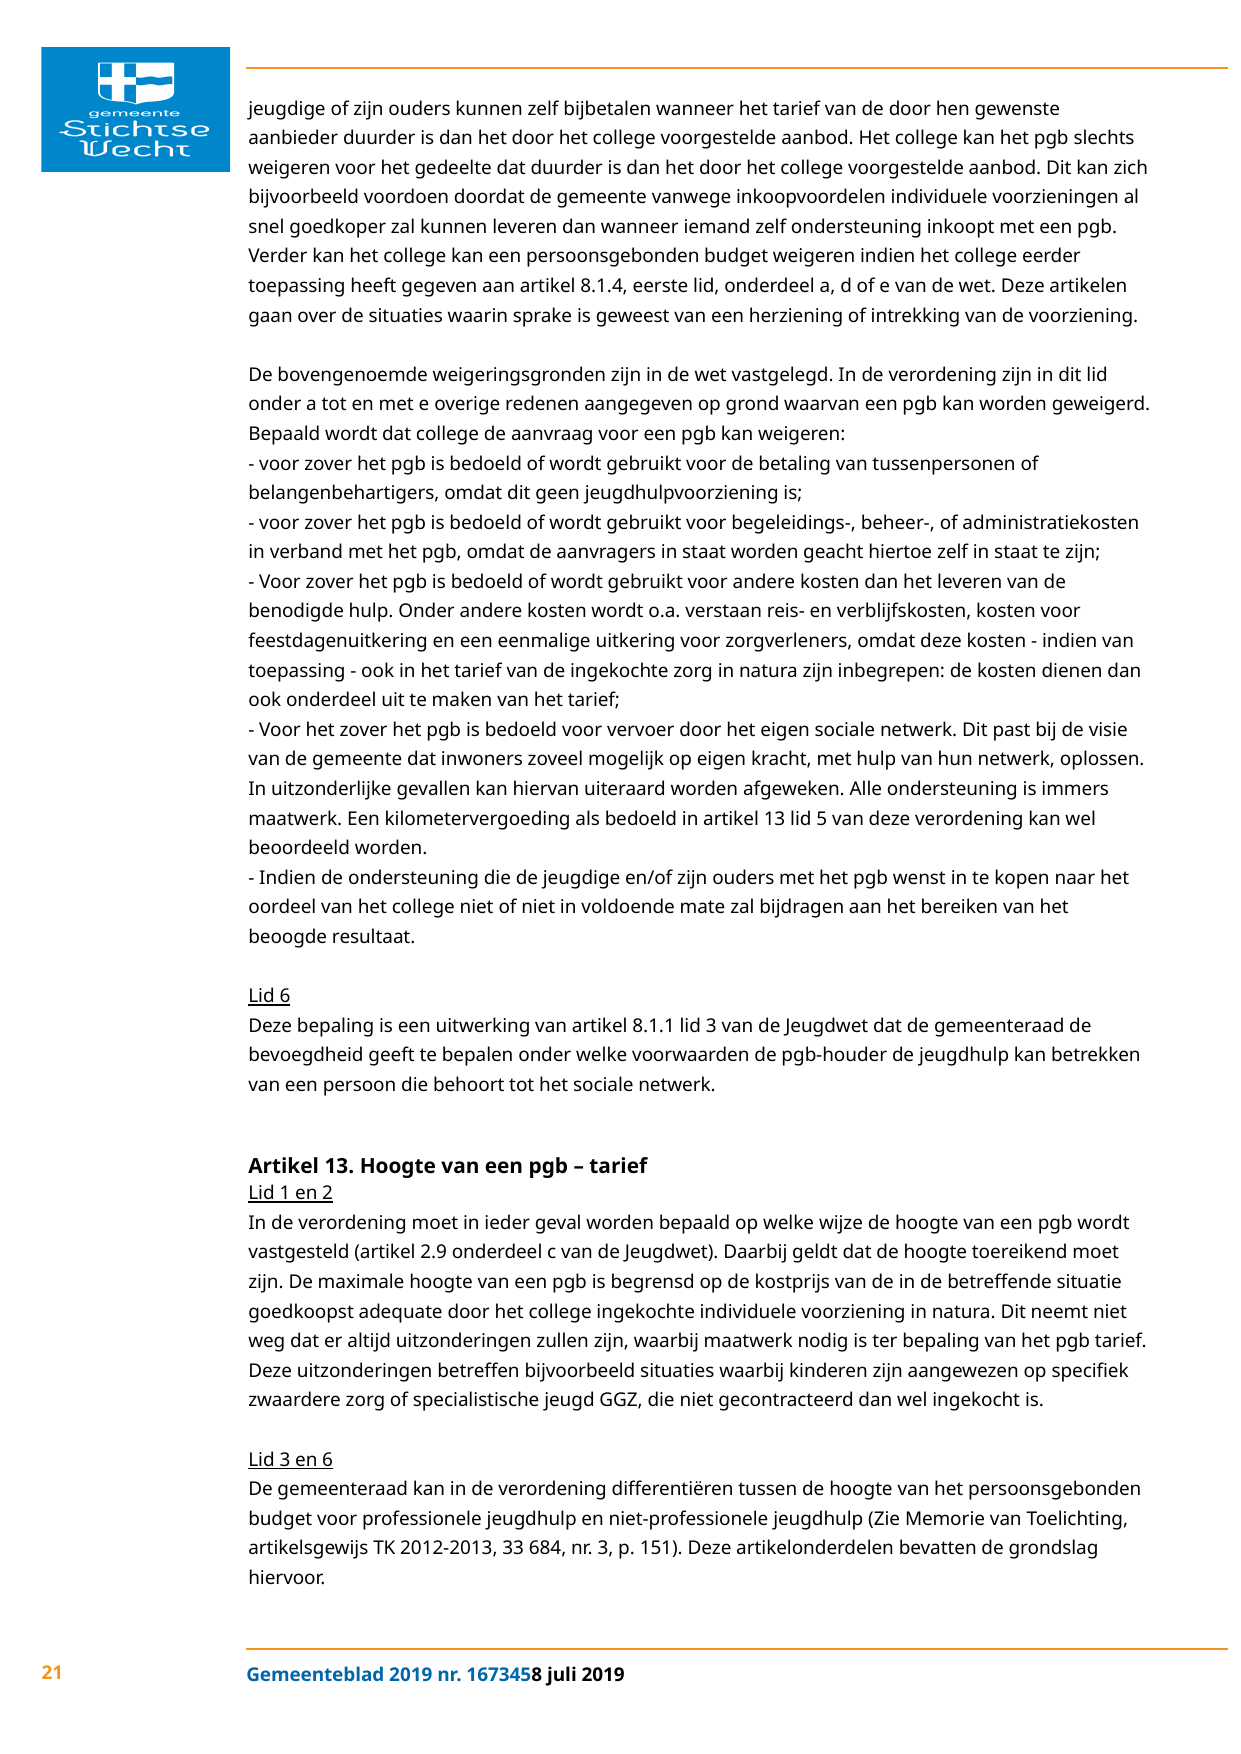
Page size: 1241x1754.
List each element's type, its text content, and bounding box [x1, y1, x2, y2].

text - Indien de ondersteuning die de jeugdige en/of zijn ouders met het pgb wenst in te kopen naar het oordeel van het college niet of niet in voldoende mate zal bijdragen aan het bereiken van het beoogde resultaat. [248, 864, 1152, 949]
text - voor zover het pgb is bedoeld of wordt gebruikt voor begeleidings-, beheer-, of administratiekosten in verband met het pgb, omdat de aanvragers in staat worden geacht hiertoe zelf in staat te zijn; [248, 509, 1152, 564]
text Artikel 13. Hoogte van een pgb – tarief [248, 1151, 1152, 1179]
text Deze bepaling is een uitwerking van artikel 8.1.1 lid 3 van de Jeugdwet dat de gemeenteraad de bevoegdheid geeft te bepalen onder welke voorwaarden de pgb-houder de jeugdhulp kan betrekken van een persoon die behoort tot het sociale netwerk. [248, 1012, 1152, 1097]
text De gemeenteraad kan in de verordening differentiëren tussen de hoogte van het persoonsgebonden budget voor professionele jeugdhulp en niet-professionele jeugdhulp (Zie Memorie van Toelichting, artikelsgewijs TK 2012-2013, 33 684, nr. 3, p. 151). Deze artikelonderdelen bevatten de grondslag hiervoor. [248, 1475, 1152, 1590]
text In de verordening moet in ieder geval worden bepaald op welke wijze de hoogte van een pgb wordt vastgesteld (artikel 2.9 onderdeel c van de Jeugdwet). Daarbij geldt dat de hoogte toereikend moet zijn. De maximale hoogte van een pgb is begrensd op de kostprijs van de in de betreffende situatie goedkoopst adequate door het college ingekochte individuele voorziening in natura. Dit neemt niet weg dat er altijd uitzonderingen zullen zijn, waarbij maatwerk nodig is ter bepaling van het pgb tarief. Deze uitzonderingen betreffen bijvoorbeeld situaties waarbij kinderen zijn aangewezen op specifiek zwaardere zorg of specialistische jeugd GGZ, die niet gecontracteerd dan wel ingekocht is. [248, 1209, 1152, 1412]
picture [137, 63, 174, 103]
text - voor zover het pgb is bedoeld of wordt gebruikt voor de betaling van tussenpersonen of belangenbehartigers, omdat dit geen jeugdhulpvoorziening is; [248, 450, 1152, 505]
text - Voor zover het pgb is bedoeld of wordt gebruikt voor andere kosten dan het leveren van de benodigde hulp. Onder andere kosten wordt o.a. verstaan reis- en verblijfskosten, kosten voor feestdagenuitkering en een eenmalige uitkering voor zorgverleners, omdat deze kosten - indien van toepassing - ook in het tarief van de ingekochte zorg in natura zijn inbegrepen: de kosten dienen dan ook onderdeel uit te maken van het tarief; [248, 568, 1152, 712]
text De bovengenoemde weigeringsgronden zijn in de wet vastgelegd. In de verordening zijn in dit lid onder a tot en met e overige redenen aangegeven op grond waarvan een pgb kan worden geweigerd. Bepaald wordt dat college de aanvraag voor een pgb kan weigeren: [248, 361, 1152, 446]
text - Voor het zover het pgb is bedoeld voor vervoer door het eigen sociale netwerk. Dit past bij de visie van de gemeente dat inwoners zoveel mogelijk op eigen kracht, met hulp van hun netwerk, oplossen. In uitzonderlijke gevallen kan hiervan uiteraard worden afgeweken. Alle ondersteuning is immers maatwerk. Een kilometervergoeding als bedoeld in artikel 13 lid 5 van deze verordening kan wel beoordeeld worden. [248, 716, 1152, 860]
text Lid 6 [248, 982, 1152, 1008]
text jeugdige of zijn ouders kunnen zelf bijbetalen wanneer het tarief van de door hen gewenste aanbieder duurder is dan het door het college voorgestelde aanbod. Het college kan het pgb slechts weigeren voor het gedeelte dat duurder is dan het door het college voorgestelde aanbod. Dit kan zich bijvoorbeeld voordoen doordat de gemeente vanwege inkoopvoordelen individuele voorzieningen al snel goedkoper zal kunnen leveren dan wanneer iemand zelf ondersteuning inkoopt met een pgb. Verder kan het college kan een persoonsgebonden budget weigeren indien het college eerder toepassing heeft gegeven aan artikel 8.1.4, eerste lid, onderdeel a, d of e van de wet. Deze artikelen gaan over de situaties waarin sprake is geweest van een herziening of intrekking van de voorziening. [248, 95, 1152, 328]
picture [99, 63, 135, 101]
text Lid 3 en 6 [248, 1446, 1152, 1471]
text Lid 1 en 2 [248, 1179, 1152, 1205]
